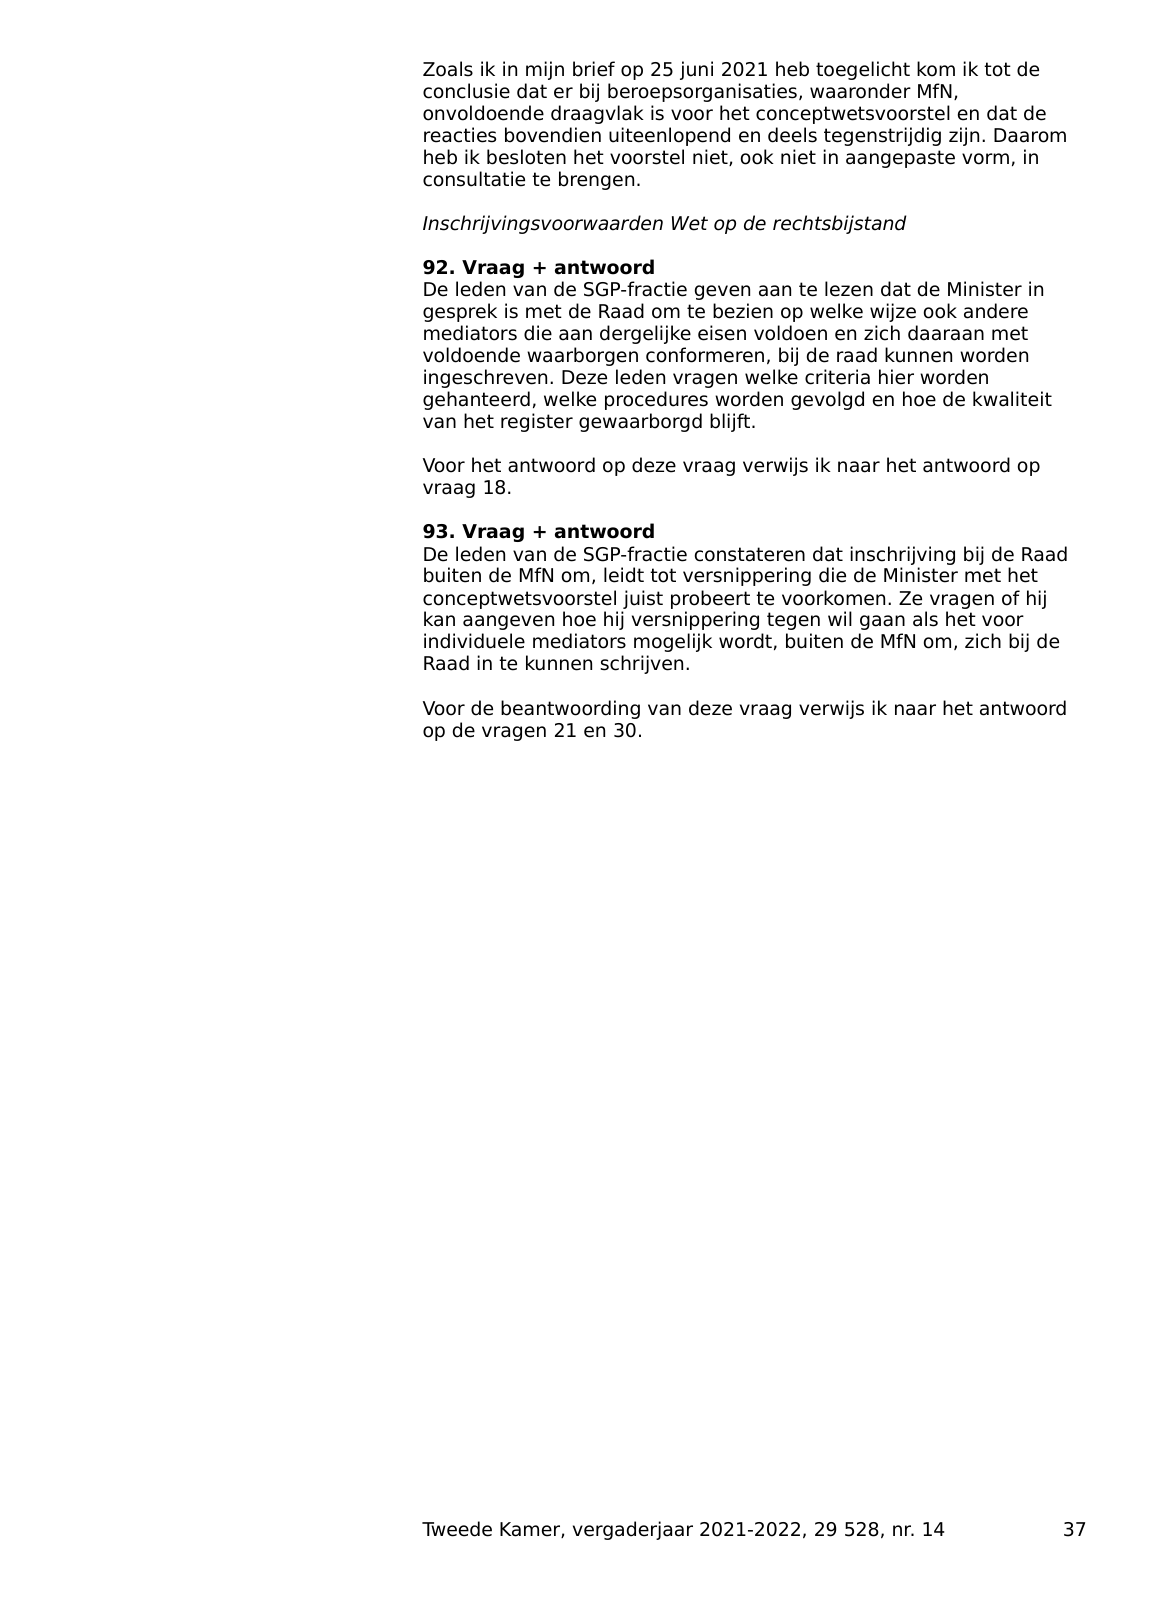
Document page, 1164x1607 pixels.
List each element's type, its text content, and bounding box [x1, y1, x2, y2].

text Zoals ik in mijn brief op 25 juni 2021 heb toegelicht kom ik tot de conclusie dat er bij beroepsorganisaties, waaronder MfN, onvoldoende draagvlak is voor het conceptwetsvoorstel en dat de reacties bovendien uiteenlopend en deels tegenstrijdig zijn. Daarom heb ik besloten het voorstel niet, ook niet in aangepaste vorm, in consultatie te brengen. [422, 59, 1087, 191]
subtitle 92. Vraag + antwoord [422, 257, 1087, 279]
subtitle Inschrijvingsvoorwaarden Wet op de rechtsbijstand [422, 213, 1087, 235]
text Voor het antwoord op deze vraag verwijs ik naar het antwoord op vraag 18. [422, 455, 1087, 499]
text De leden van de SGP-fractie constateren dat inschrijving bij de Raad buiten de MfN om, leidt tot versnippering die de Minister met het conceptwetsvoorstel juist probeert te voorkomen. Ze vragen of hij kan aangeven hoe hij versnippering tegen wil gaan als het voor individuele mediators mogelijk wordt, buiten de MfN om, zich bij de Raad in te kunnen schrijven. [422, 543, 1087, 675]
text De leden van de SGP-fractie geven aan te lezen dat de Minister in gesprek is met de Raad om te bezien op welke wijze ook andere mediators die aan dergelijke eisen voldoen en zich daaraan met voldoende waarborgen conformeren, bij de raad kunnen worden ingeschreven. Deze leden vragen welke criteria hier worden gehanteerd, welke procedures worden gevolgd en hoe de kwaliteit van het register gewaarborgd blijft. [422, 279, 1087, 433]
subtitle 93. Vraag + antwoord [422, 521, 1087, 543]
text Voor de beantwoording van deze vraag verwijs ik naar het antwoord op de vragen 21 en 30. [422, 697, 1087, 741]
